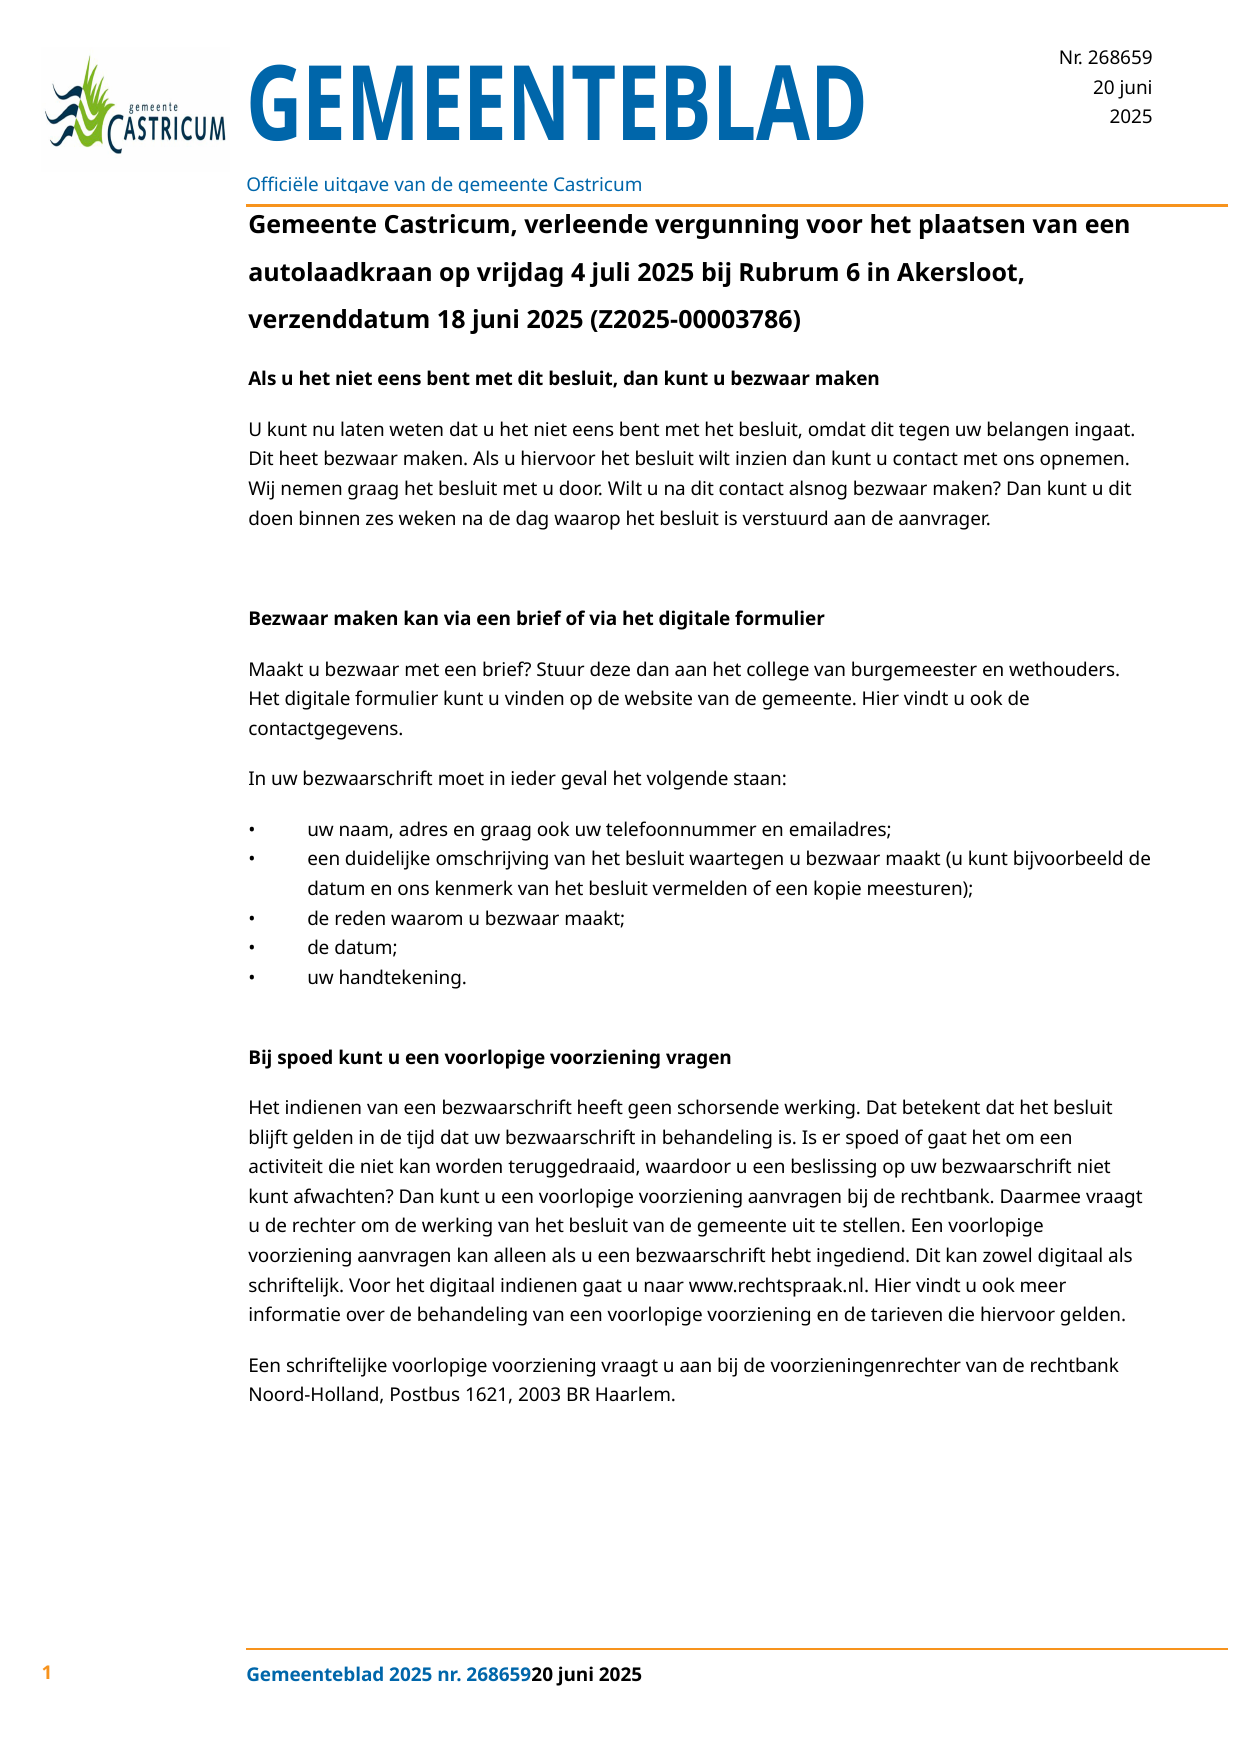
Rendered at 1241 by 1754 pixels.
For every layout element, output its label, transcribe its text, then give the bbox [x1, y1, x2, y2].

list een duidelijke omschrijving van het besluit waartegen u bezwaar maakt (u kunt bijvoorbeeld de datum en ons kenmerk van het besluit vermelden of een kopie meesturen); [248, 846, 1152, 901]
text U kunt nu laten weten dat u het niet eens bent met het besluit, omdat dit tegen uw belangen ingaat. Dit heet bezwaar maken. Als u hiervoor het besluit wilt inzien dan kunt u contact met ons opnemen. Wij nemen graag het besluit met u door. Wilt u na dit contact alsnog bezwaar maken? Dan kunt u dit doen binnen zes weken na de dag waarop het besluit is verstuurd aan de aanvrager. [248, 416, 1152, 530]
list de reden waarom u bezwaar maakt; [248, 905, 1152, 930]
list uw handtekening. [248, 964, 1152, 989]
text Als u het niet eens bent met dit besluit, dan kunt u bezwaar maken [248, 366, 1152, 391]
text In uw bezwaarschrift moet in ieder geval het volgende staan: [248, 766, 1152, 791]
list uw naam, adres en graag ook uw telefoonnummer en emailadres; [248, 816, 1152, 842]
text Maakt u bezwaar met een brief? Stuur deze dan aan het college van burgemeester en wethouders. Het digitale formulier kunt u vinden op de website van de gemeente. Hier vindt u ook de contactgegevens. [248, 656, 1152, 741]
text Bezwaar maken kan via een brief of via het digitale formulier [248, 606, 1152, 631]
text Bij spoed kunt u een voorlopige voorziening vragen [248, 1044, 1152, 1069]
list de datum; [248, 934, 1152, 960]
text Gemeente Castricum, verleende vergunning voor het plaatsen van een autolaadkraan op vrijdag 4 juli 2025 bij Rubrum 6 in Akersloot, verzenddatum 18 juni 2025 (Z2025-00003786) [248, 207, 1152, 336]
text Een schriftelijke voorlopige voorziening vraagt u aan bij de voorzieningenrechter van de rechtbank Noord-Holland, Postbus 1621, 2003 BR Haarlem. [248, 1352, 1152, 1407]
picture [41, 47, 231, 172]
text Het indienen van een bezwaarschrift heeft geen schorsende werking. Dat betekent dat het besluit blijft gelden in de tijd dat uw bezwaarschrift in behandeling is. Is er spoed of gaat het om een activiteit die niet kan worden teruggedraaid, waardoor u een beslissing op uw bezwaarschrift niet kunt afwachten? Dan kunt u een voorlopige voorziening aanvragen bij de rechtbank. Daarmee vraagt u de rechter om de werking van het besluit van de gemeente uit te stellen. Een voorlopige voorziening aanvragen kan alleen als u een bezwaarschrift hebt ingediend. Dit kan zowel digitaal als schriftelijk. Voor het digitaal indienen gaat u naar www.rechtspraak.nl. Hier vindt u ook meer informatie over de behandeling van een voorlopige voorziening en de tarieven die hiervoor gelden. [248, 1094, 1152, 1327]
